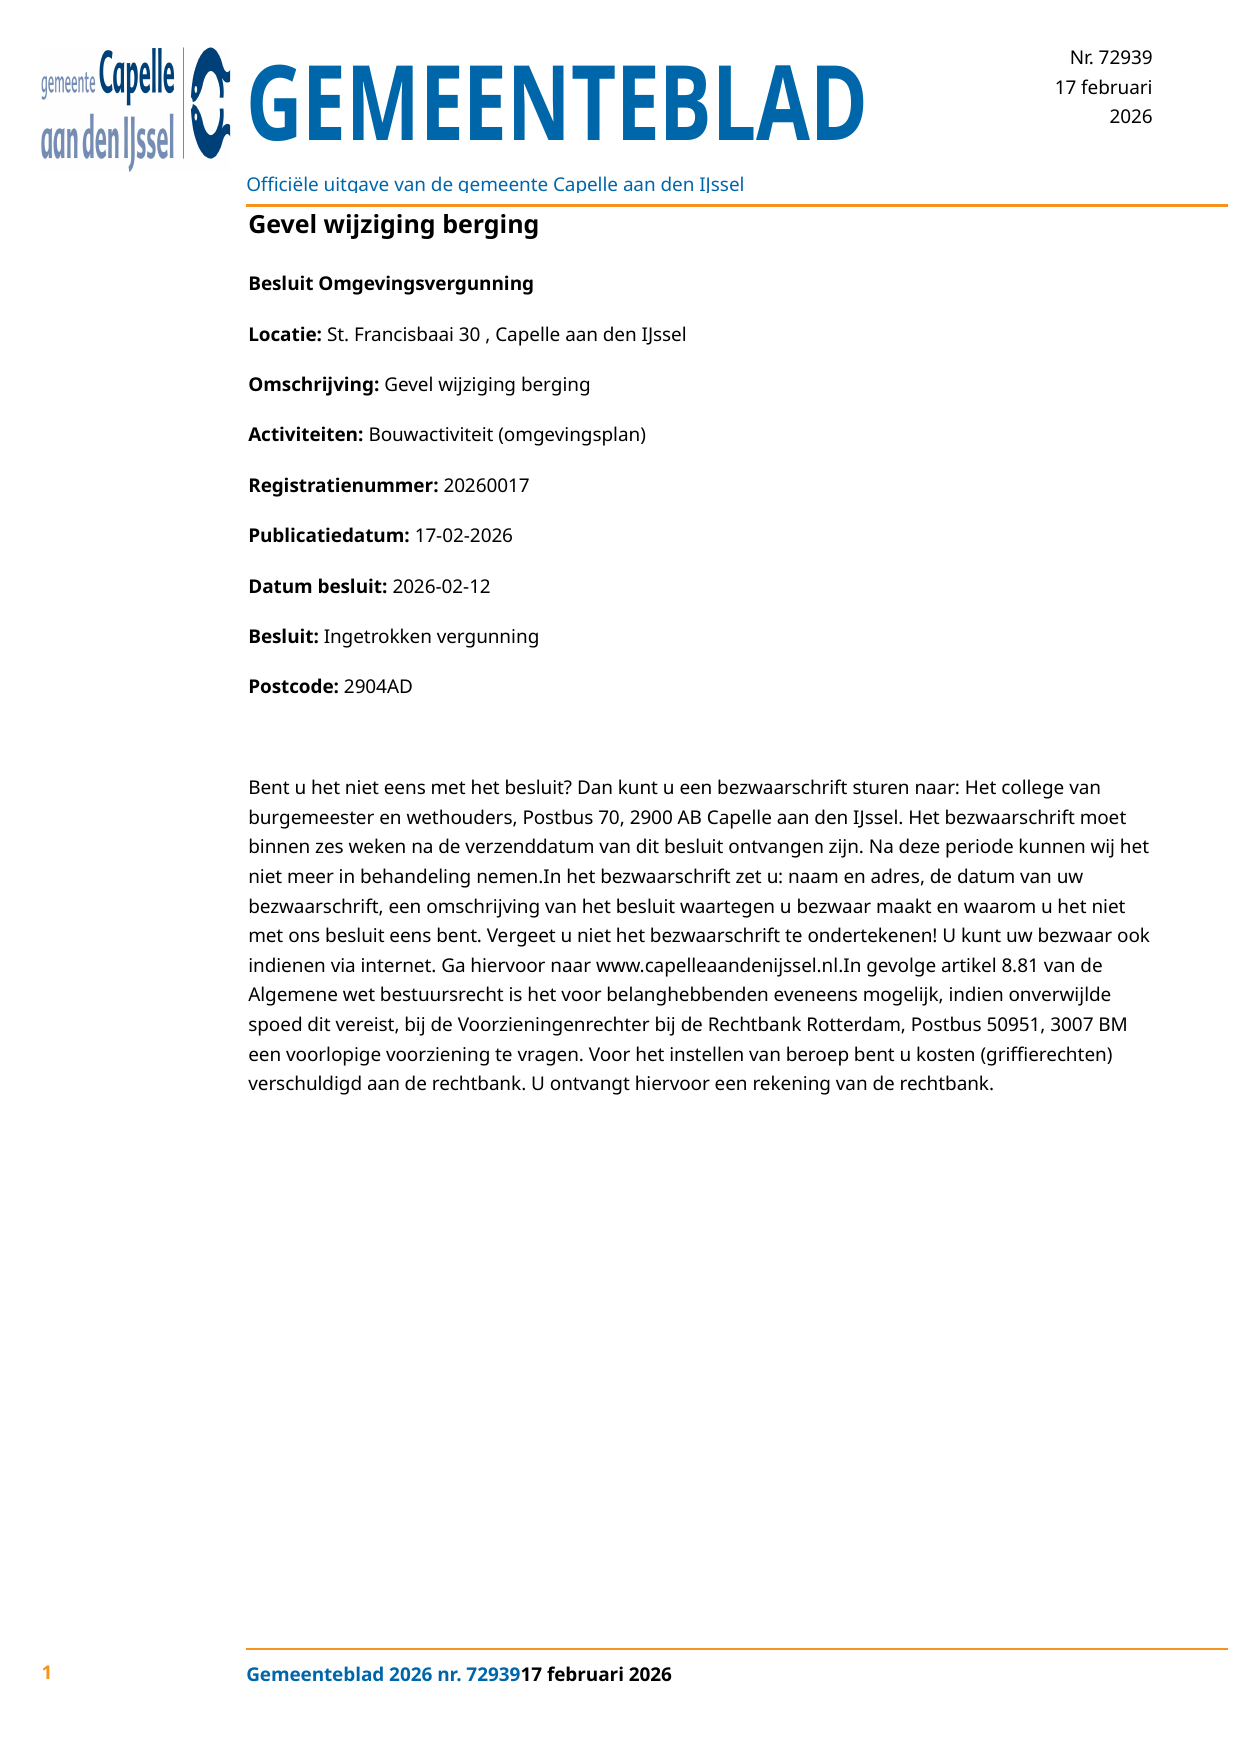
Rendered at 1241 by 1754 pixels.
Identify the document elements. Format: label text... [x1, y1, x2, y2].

text Locatie: St. Francisbaai 30 , Capelle aan den IJssel [248, 321, 1152, 346]
text Besluit: Ingetrokken vergunning [248, 623, 1152, 649]
text Gevel wijziging berging [248, 207, 1152, 241]
text Publicatiedatum: 17-02-2026 [248, 522, 1152, 548]
text Activiteiten: Bouwactiviteit (omgevingsplan) [248, 422, 1152, 447]
text Registratienummer: 20260017 [248, 472, 1152, 498]
text Bent u het niet eens met het besluit? Dan kunt u een bezwaarschrift sturen naar: Het college van burgemeester en wethouders, Postbus 70, 2900 AB Capelle aan den IJssel. Het bezwaarschrift moet binnen zes weken na de verzenddatum van dit besluit ontvangen zijn. Na deze periode kunnen wij het niet meer in behandeling nemen.In het bezwaarschrift zet u: naam en adres, de datum van uw bezwaarschrift, een omschrijving van het besluit waartegen u bezwaar maakt en waarom u het niet met ons besluit eens bent. Vergeet u niet het bezwaarschrift te ondertekenen! U kunt uw bezwaar ook indienen via internet. Ga hiervoor naar www.capelleaandenijssel.nl.In gevolge artikel 8.81 van de Algemene wet bestuursrecht is het voor belanghebbenden eveneens mogelijk, indien onverwijlde spoed dit vereist, bij de Voorzieningenrechter bij de Rechtbank Rotterdam, Postbus 50951, 3007 BM een voorlopige voorziening te vragen. Voor het instellen van beroep bent u kosten (griffierechten) verschuldigd aan de rechtbank. U ontvangt hiervoor een rekening van de rechtbank. [248, 774, 1152, 1096]
text Postcode: 2904AD [248, 674, 1152, 699]
text Omschrijving: Gevel wijziging berging [248, 371, 1152, 397]
picture [41, 47, 231, 172]
text Datum besluit: 2026-02-12 [248, 573, 1152, 598]
text Besluit Omgevingsvergunning [248, 270, 1152, 296]
